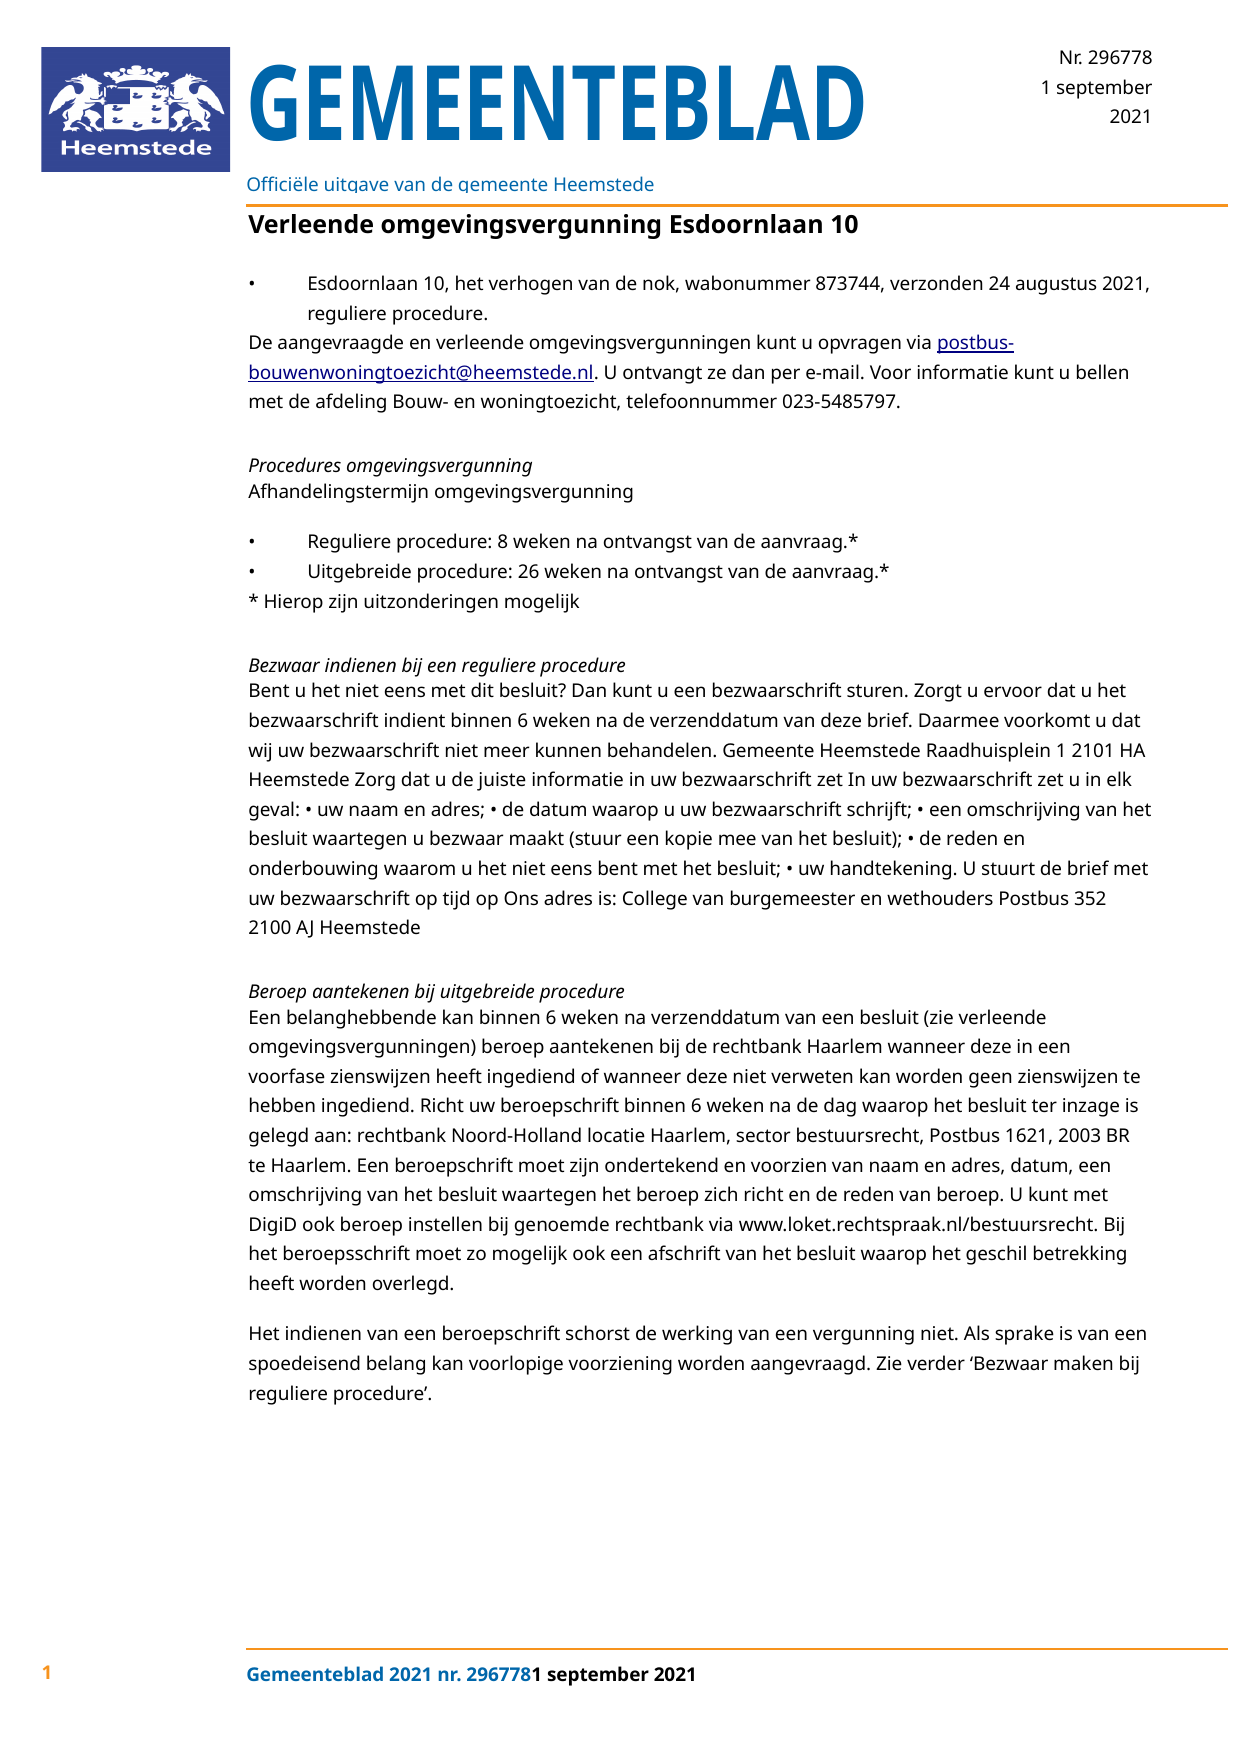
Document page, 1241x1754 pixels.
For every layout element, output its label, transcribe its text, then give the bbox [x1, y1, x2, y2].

list Reguliere procedure: 8 weken na ontvangst van de aanvraag.* [248, 529, 1152, 554]
picture [41, 47, 231, 172]
text Een belanghebbende kan binnen 6 weken na verzenddatum van een besluit (zie verleende omgevingsvergunningen) beroep aantekenen bij de rechtbank Haarlem wanneer deze in een voorfase zienswijzen heeft ingediend of wanneer deze niet verweten kan worden geen zienswijzen te hebben ingediend. Richt uw beroepschrift binnen 6 weken na de dag waarop het besluit ter inzage is gelegd aan: rechtbank Noord-Holland locatie Haarlem, sector bestuursrecht, Postbus 1621, 2003 BR te Haarlem. Een beroepschrift moet zijn ondertekend en voorzien van naam en adres, datum, een omschrijving van het besluit waartegen het beroep zich richt en de reden van beroep. U kunt met DigiD ook beroep instellen bij genoemde rechtbank via www.loket.rechtspraak.nl/bestuursrecht. Bij het beroepsschrift moet zo mogelijk ook een afschrift van het besluit waarop het geschil betrekking heeft worden overlegd. [248, 1004, 1152, 1296]
text Afhandelingstermijn omgevingsvergunning [248, 478, 1152, 504]
list Uitgebreide procedure: 26 weken na ontvangst van de aanvraag.* [248, 558, 1152, 584]
text Bent u het niet eens met dit besluit? Dan kunt u een bezwaarschrift sturen. Zorgt u ervoor dat u het bezwaarschrift indient binnen 6 weken na de verzenddatum van deze brief. Daarmee voorkomt u dat wij uw bezwaarschrift niet meer kunnen behandelen. Gemeente Heemstede Raadhuisplein 1 2101 HA Heemstede Zorg dat u de juiste informatie in uw bezwaarschrift zet In uw bezwaarschrift zet u in elk geval: • uw naam en adres; • de datum waarop u uw bezwaarschrift schrijft; • een omschrijving van het besluit waartegen u bezwaar maakt (stuur een kopie mee van het besluit); • de reden en onderbouwing waarom u het niet eens bent met het besluit; • uw handtekening. U stuurt de brief met uw bezwaarschrift op tijd op Ons adres is: College van burgemeester en wethouders Postbus 352 2100 AJ Heemstede [248, 678, 1152, 940]
text Het indienen van een beroepschrift schorst de werking van een vergunning niet. Als sprake is van een spoedeisend belang kan voorlopige voorziening worden aangevraagd. Zie verder ‘Bezwaar maken bij reguliere procedure’. [248, 1321, 1152, 1406]
text * Hierop zijn uitzonderingen mogelijk [248, 588, 1152, 614]
text Bezwaar indienen bij een reguliere procedure [248, 652, 1152, 678]
text Procedures omgevingsvergunning [248, 453, 1152, 478]
text Beroep aantekenen bij uitgebreide procedure [248, 978, 1152, 1004]
list Esdoornlaan 10, het verhogen van de nok, wabonummer 873744, verzonden 24 augustus 2021, reguliere procedure. [248, 270, 1152, 326]
text Verleende omgevingsvergunning Esdoornlaan 10 [248, 207, 1152, 241]
text De aangevraagde en verleende omgevingsvergunningen kunt u opvragen via postbus-bouwenwoningtoezicht@heemstede.nl. U ontvangt ze dan per e-mail. Voor informatie kunt u bellen met de afdeling Bouw- en woningtoezicht, telefoonnummer 023-5485797. [248, 329, 1152, 414]
